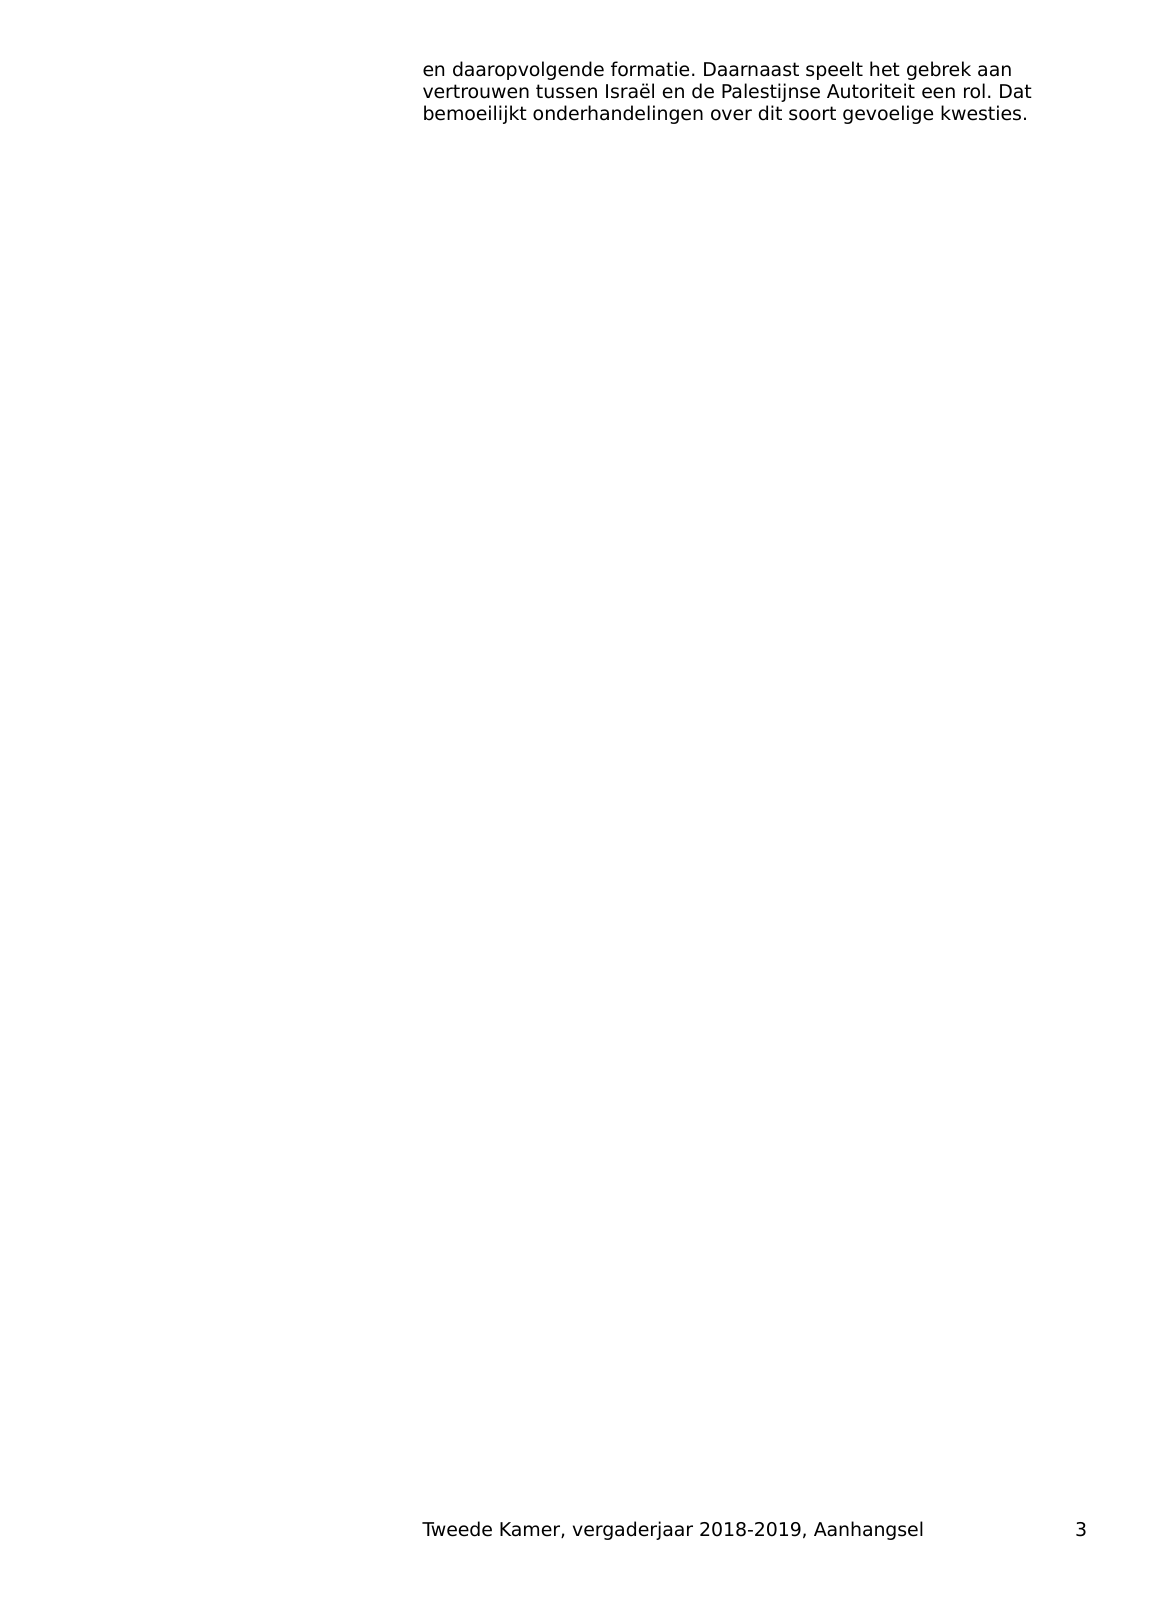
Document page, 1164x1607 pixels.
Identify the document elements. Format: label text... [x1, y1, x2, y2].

text en daaropvolgende formatie. Daarnaast speelt het gebrek aan vertrouwen tussen Israël en de Palestijnse Autoriteit een rol. Dat bemoeilijkt onderhandelingen over dit soort gevoelige kwesties. [422, 59, 1087, 125]
